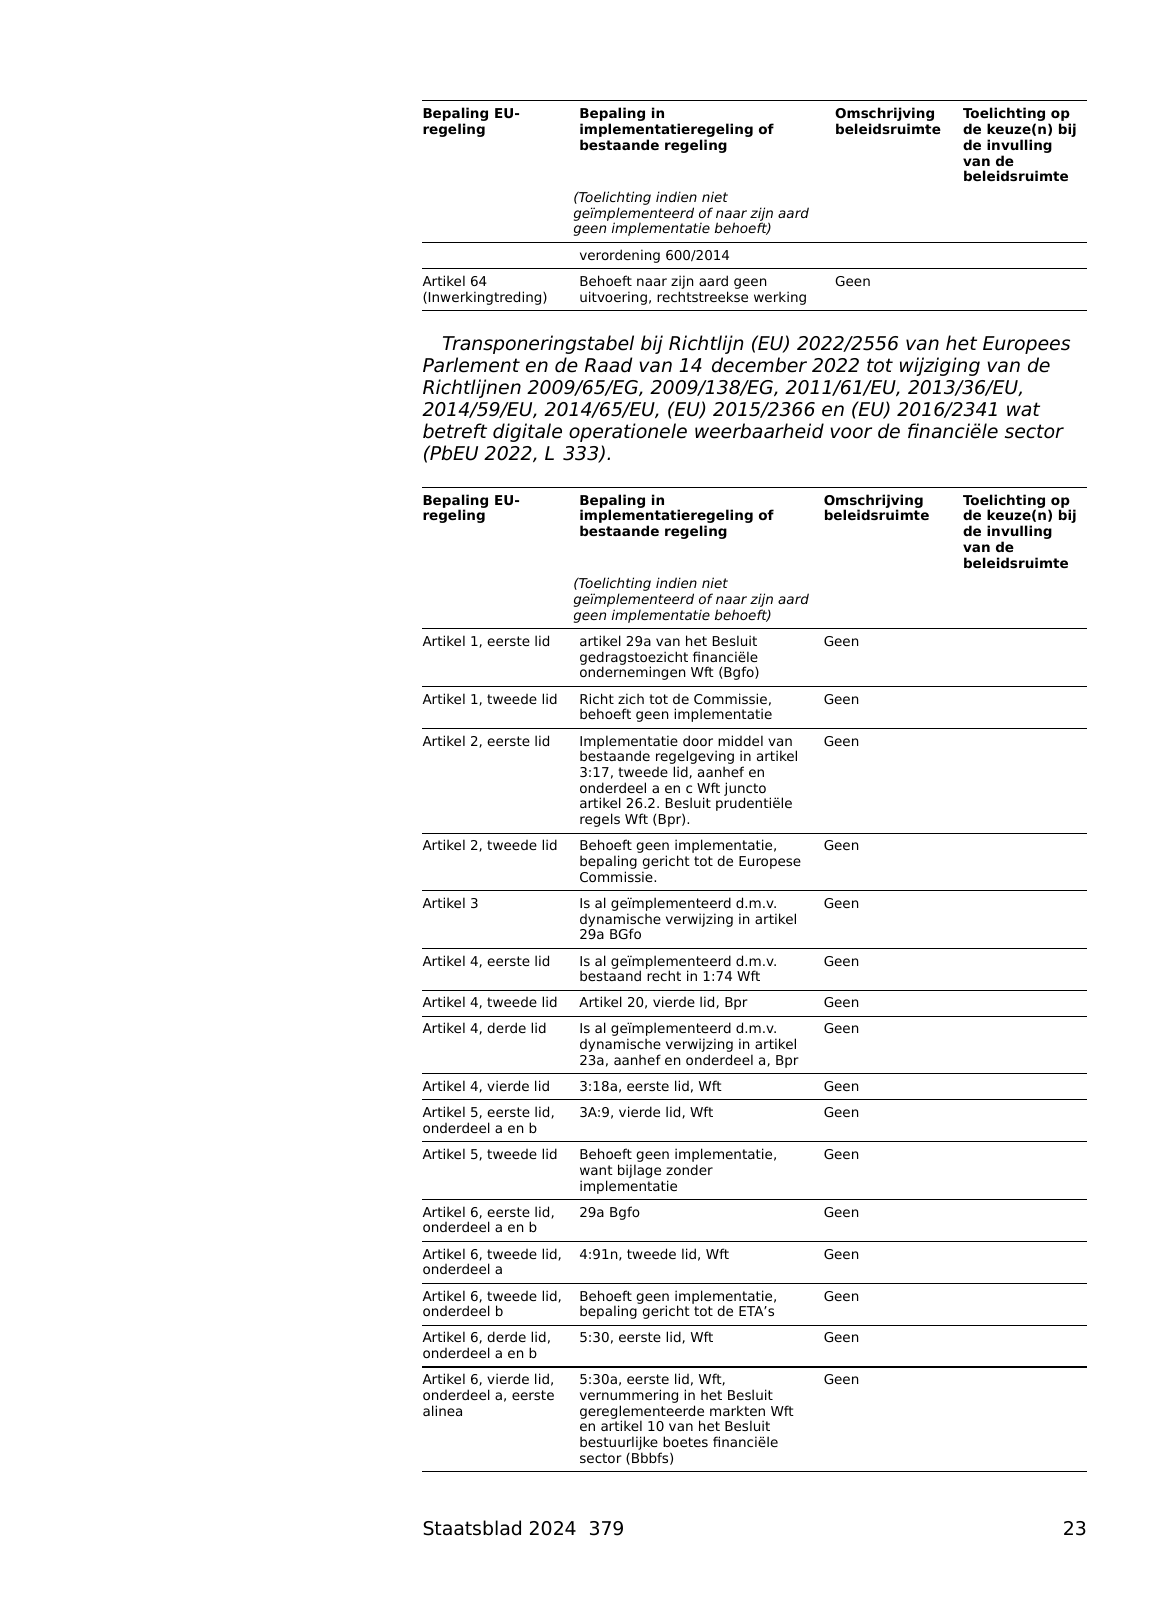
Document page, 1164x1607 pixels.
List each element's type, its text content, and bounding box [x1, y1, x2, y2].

table_cell [957, 991, 1087, 1016]
table_cell [957, 1284, 1087, 1324]
table_cell [957, 269, 1087, 310]
table_cell verordening 600/2014 [573, 243, 829, 268]
table_cell 5:30a, eerste lid, Wft, vernummering in het Besluit gereglementeerde markten Wft en artikel 10 van het Besluit bestuurlijke boetes financiële sector (Bbbfs) [573, 1368, 818, 1471]
table_header Bepaling in implementatieregeling of bestaande regeling [573, 488, 818, 544]
table_cell Artikel 4, vierde lid [422, 1074, 573, 1099]
table_cell [573, 158, 829, 184]
table_cell [957, 1017, 1087, 1073]
table_cell Is al geïmplementeerd d.m.v. bestaand recht in 1:74 Wft [573, 949, 818, 989]
table_cell Implementatie door middel van bestaande regelgeving in artikel 3:17, tweede lid, aanhef en onderdeel a en c Wft juncto artikel 26.2. Besluit prudentiële regels Wft (Bpr). [573, 729, 818, 832]
table_cell Geen [818, 629, 957, 686]
table_cell Behoeft geen implementatie, want bijlage zonder implementatie [573, 1142, 818, 1199]
table_cell [957, 1326, 1087, 1366]
table_header Toelichting op de keuze(n) bij de invulling van de beleidsruimte [957, 101, 1087, 242]
table_cell Artikel 1, tweede lid [422, 687, 573, 728]
table_cell [957, 891, 1087, 948]
table_cell Artikel 1, eerste lid [422, 629, 573, 686]
table_cell [957, 243, 1087, 268]
table_cell [957, 1100, 1087, 1141]
table_header Omschrijving beleidsruimte [829, 101, 957, 242]
table_cell Geen [818, 1142, 957, 1199]
table_cell Artikel 5, eerste lid, onderdeel a en b [422, 1100, 573, 1141]
table_cell Artikel 20, vierde lid, Bpr [573, 991, 818, 1016]
table_cell Geen [818, 729, 957, 832]
table_cell Behoeft naar zijn aard geen uitvoering, rechtstreekse werking [573, 269, 829, 310]
table_cell (Toelichting indien niet geïmplementeerd of naar zijn aard geen implementatie behoeft) [573, 184, 829, 242]
text Transponeringstabel bij Richtlijn (EU) 2022/2556 van het Europees Parlement en de Raad van 14 december 2022 tot wijziging van de Richtlijnen 2009/65/EG, 2009/138/EG, 2011/61/EU, 2013/36/EU, 2014/59/EU, 2014/65/EU, (EU) 2015/2366 en (EU) 2016/2341 wat betreft digitale operationele weerbaarheid voor de financiële sector (PbEU 2022, L 333). [422, 333, 1087, 465]
table_cell Geen [818, 1326, 957, 1366]
table_cell Geen [818, 1368, 957, 1471]
table_cell Artikel 6, vierde lid, onderdeel a, eerste alinea [422, 1368, 573, 1471]
table_cell (Toelichting indien niet geïmplementeerd of naar zijn aard geen implementatie behoeft) [573, 571, 818, 628]
table_cell Geen [818, 1017, 957, 1073]
table_header Omschrijving beleidsruimte [818, 488, 957, 628]
table_cell Geen [818, 891, 957, 948]
table_cell Artikel 2, tweede lid [422, 834, 573, 890]
table_cell Richt zich tot de Commissie, behoeft geen implementatie [573, 687, 818, 728]
table_header Toelichting op de keuze(n) bij de invulling van de beleidsruimte [957, 488, 1087, 628]
table_cell Geen [818, 1284, 957, 1324]
table_cell Geen [818, 1074, 957, 1099]
table_cell Geen [818, 1200, 957, 1241]
table_header Bepaling EU-regeling [422, 488, 573, 628]
table_cell Artikel 3 [422, 891, 573, 948]
table_cell Is al geïmplementeerd d.m.v. dynamische verwijzing in artikel 29a BGfo [573, 891, 818, 948]
table_cell [957, 729, 1087, 832]
table_cell [957, 1142, 1087, 1199]
table_cell [957, 1242, 1087, 1283]
table_cell 29a Bgfo [573, 1200, 818, 1241]
table_cell Artikel 6, tweede lid, onderdeel a [422, 1242, 573, 1283]
table_cell [829, 243, 957, 268]
table_cell Artikel 2, eerste lid [422, 729, 573, 832]
table_header Bepaling in implementatieregeling of bestaande regeling [573, 101, 829, 158]
table_cell Artikel 6, tweede lid, onderdeel b [422, 1284, 573, 1324]
table_cell [957, 949, 1087, 989]
table_cell 5:30, eerste lid, Wft [573, 1326, 818, 1366]
table_cell [957, 629, 1087, 686]
table_cell [957, 1074, 1087, 1099]
table_cell Geen [829, 269, 957, 310]
table_cell 3:18a, eerste lid, Wft [573, 1074, 818, 1099]
table_cell 3A:9, vierde lid, Wft [573, 1100, 818, 1141]
table_cell Artikel 6, derde lid, onderdeel a en b [422, 1326, 573, 1366]
table_cell Geen [818, 1100, 957, 1141]
table_cell [957, 834, 1087, 890]
table_cell Is al geïmplementeerd d.m.v. dynamische verwijzing in artikel 23a, aanhef en onderdeel a, Bpr [573, 1017, 818, 1073]
table_cell Geen [818, 834, 957, 890]
table_cell Geen [818, 687, 957, 728]
table_cell [957, 687, 1087, 728]
table_cell Artikel 64 (Inwerkingtreding) [422, 269, 573, 310]
table_cell Behoeft geen implementatie, bepaling gericht tot de Europese Commissie. [573, 834, 818, 890]
table_cell Artikel 6, eerste lid, onderdeel a en b [422, 1200, 573, 1241]
table_cell [957, 1200, 1087, 1241]
table_cell Artikel 4, eerste lid [422, 949, 573, 989]
table_cell [957, 1368, 1087, 1471]
table_cell Behoeft geen implementatie, bepaling gericht tot de ETA’s [573, 1284, 818, 1324]
table_cell Artikel 4, tweede lid [422, 991, 573, 1016]
table_cell Artikel 5, tweede lid [422, 1142, 573, 1199]
table_cell Geen [818, 991, 957, 1016]
table_cell [573, 544, 818, 571]
table_cell Geen [818, 1242, 957, 1283]
table_header Bepaling EU-regeling [422, 101, 573, 242]
table_cell Geen [818, 949, 957, 989]
table_cell artikel 29a van het Besluit gedragstoezicht financiële ondernemingen Wft (Bgfo) [573, 629, 818, 686]
table_cell Artikel 4, derde lid [422, 1017, 573, 1073]
table_cell [422, 243, 573, 268]
table_cell 4:91n, tweede lid, Wft [573, 1242, 818, 1283]
